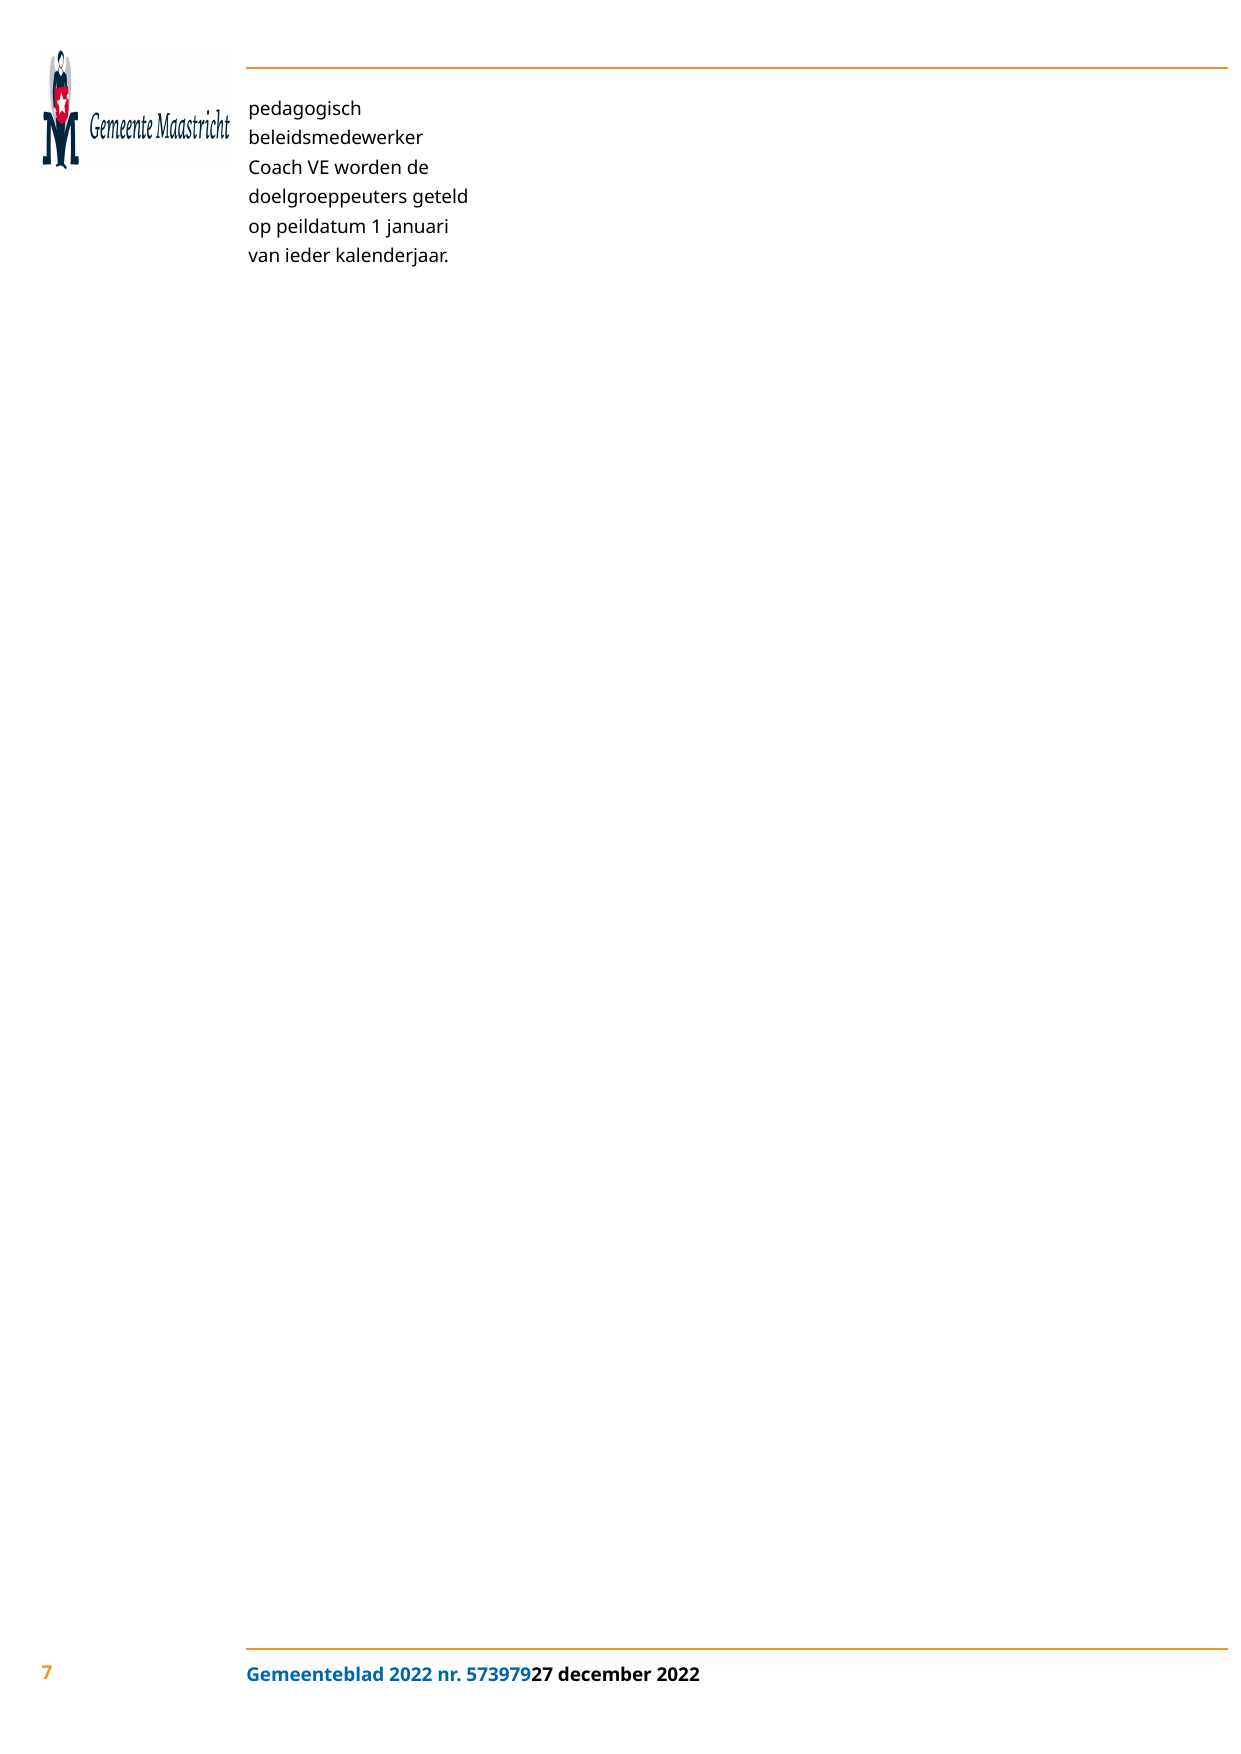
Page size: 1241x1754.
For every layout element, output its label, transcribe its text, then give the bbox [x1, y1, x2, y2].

picture [41, 47, 231, 172]
table_cell pedagogisch beleidsmedewerker Coach VE worden de doelgroeppeuters geteld op peildatum 1 januari van ieder kalenderjaar. [248, 95, 474, 268]
table_cell [474, 95, 926, 268]
table_cell [926, 95, 1152, 268]
